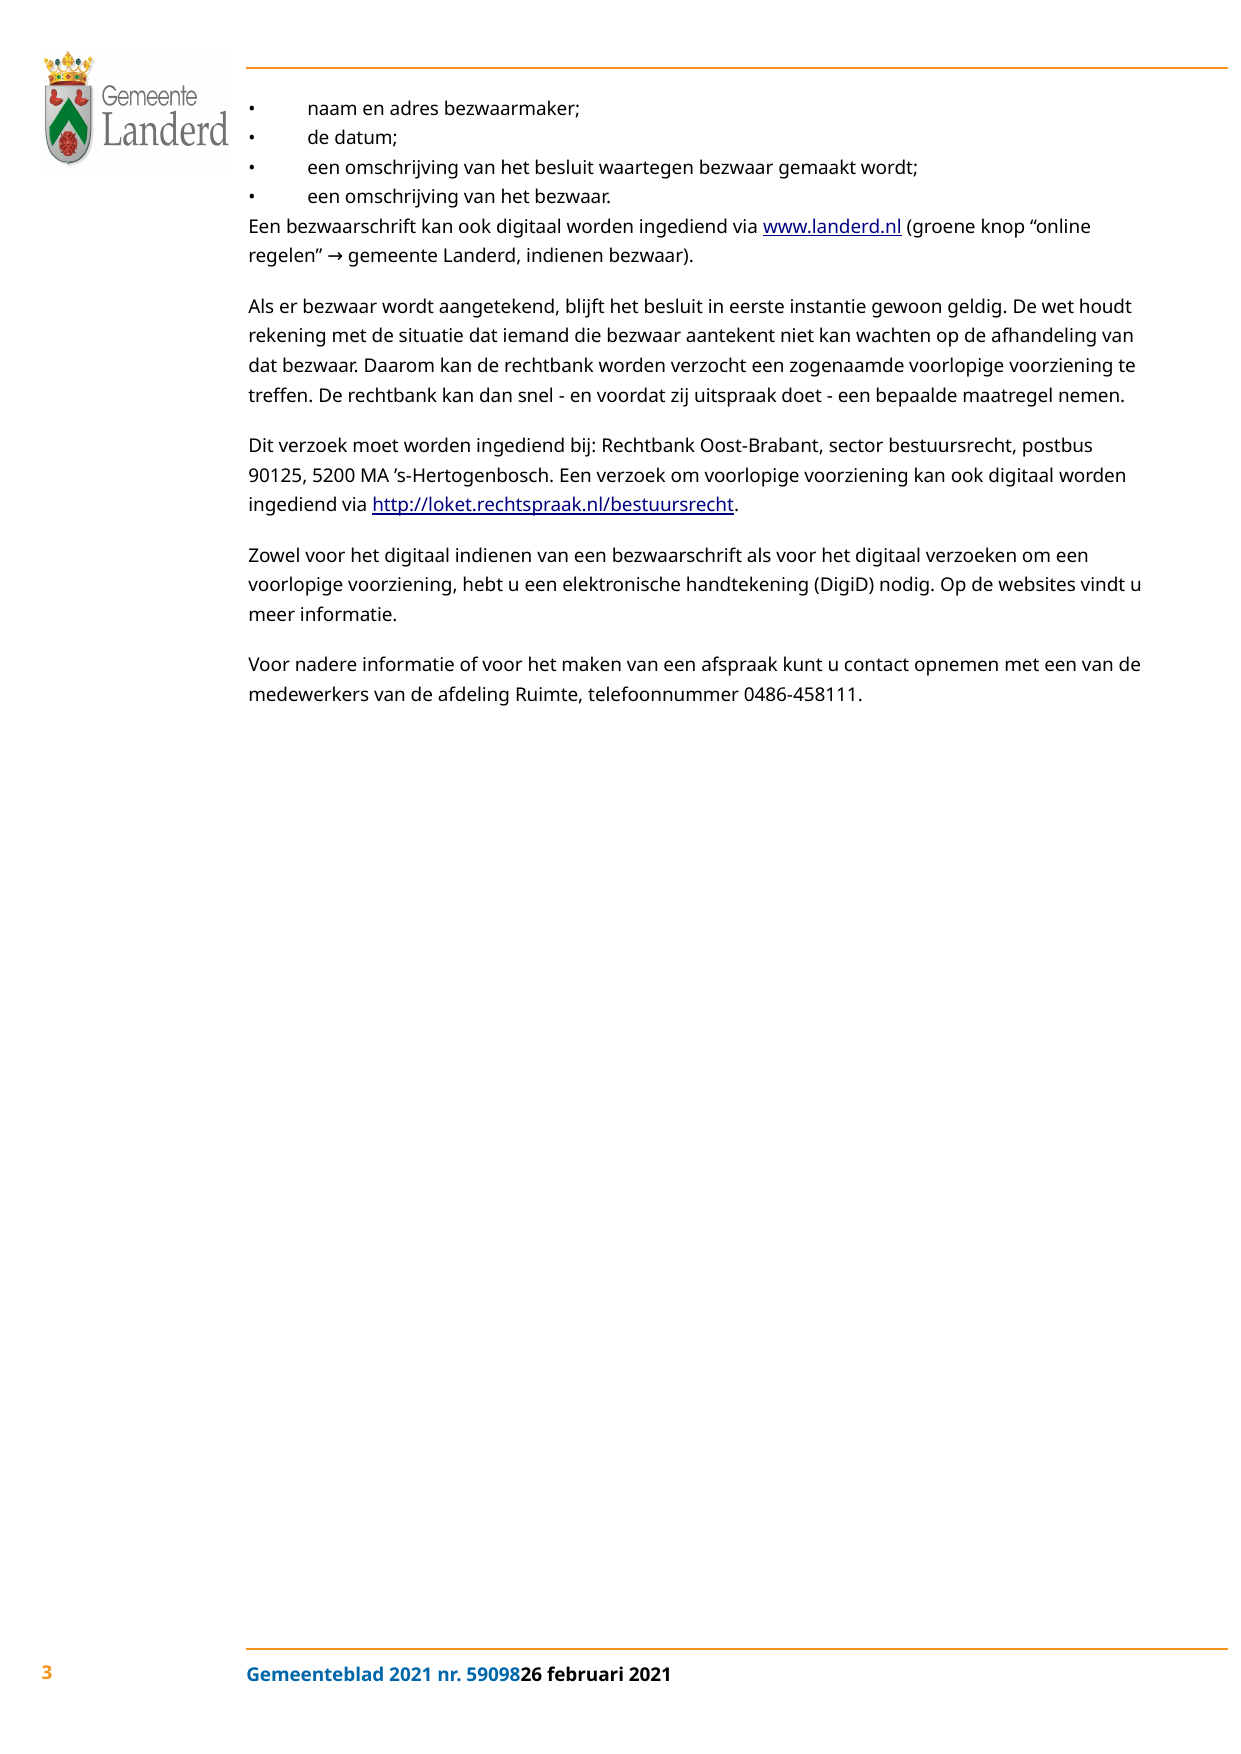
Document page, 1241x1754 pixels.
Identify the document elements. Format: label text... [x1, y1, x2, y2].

text Als er bezwaar wordt aangetekend, blijft het besluit in eerste instantie gewoon geldig. De wet houdt rekening met de situatie dat iemand die bezwaar aantekent niet kan wachten op de afhandeling van dat bezwaar. Daarom kan de rechtbank worden verzocht een zogenaamde voorlopige voorziening te treffen. De rechtbank kan dan snel - en voordat zij uitspraak doet - een bepaalde maatregel nemen. [248, 293, 1152, 408]
list een omschrijving van het besluit waartegen bezwaar gemaakt wordt; [248, 154, 1152, 180]
text Voor nadere informatie of voor het maken van een afspraak kunt u contact opnemen met een van de medewerkers van de afdeling Ruimte, telefoonnummer 0486-458111. [248, 651, 1152, 707]
list naam en adres bezwaarmaker; [248, 95, 1152, 121]
text Zowel voor het digitaal indienen van een bezwaarschrift als voor het digitaal verzoeken om een voorlopige voorziening, hebt u een elektronische handtekening (DigiD) nodig. Op de websites vindt u meer informatie. [248, 542, 1152, 627]
text Een bezwaarschrift kan ook digitaal worden ingediend via www.landerd.nl (groene knop “online regelen” → gemeente Landerd, indienen bezwaar). [248, 213, 1152, 268]
list een omschrijving van het bezwaar. [248, 183, 1152, 209]
text Dit verzoek moet worden ingediend bij: Rechtbank Oost-Brabant, sector bestuursrecht, postbus 90125, 5200 MA ’s-Hertogenbosch. Een verzoek om voorlopige voorziening kan ook digitaal worden ingediend via http://loket.rechtspraak.nl/bestuursrecht. [248, 432, 1152, 517]
list de datum; [248, 124, 1152, 150]
picture [41, 47, 231, 172]
